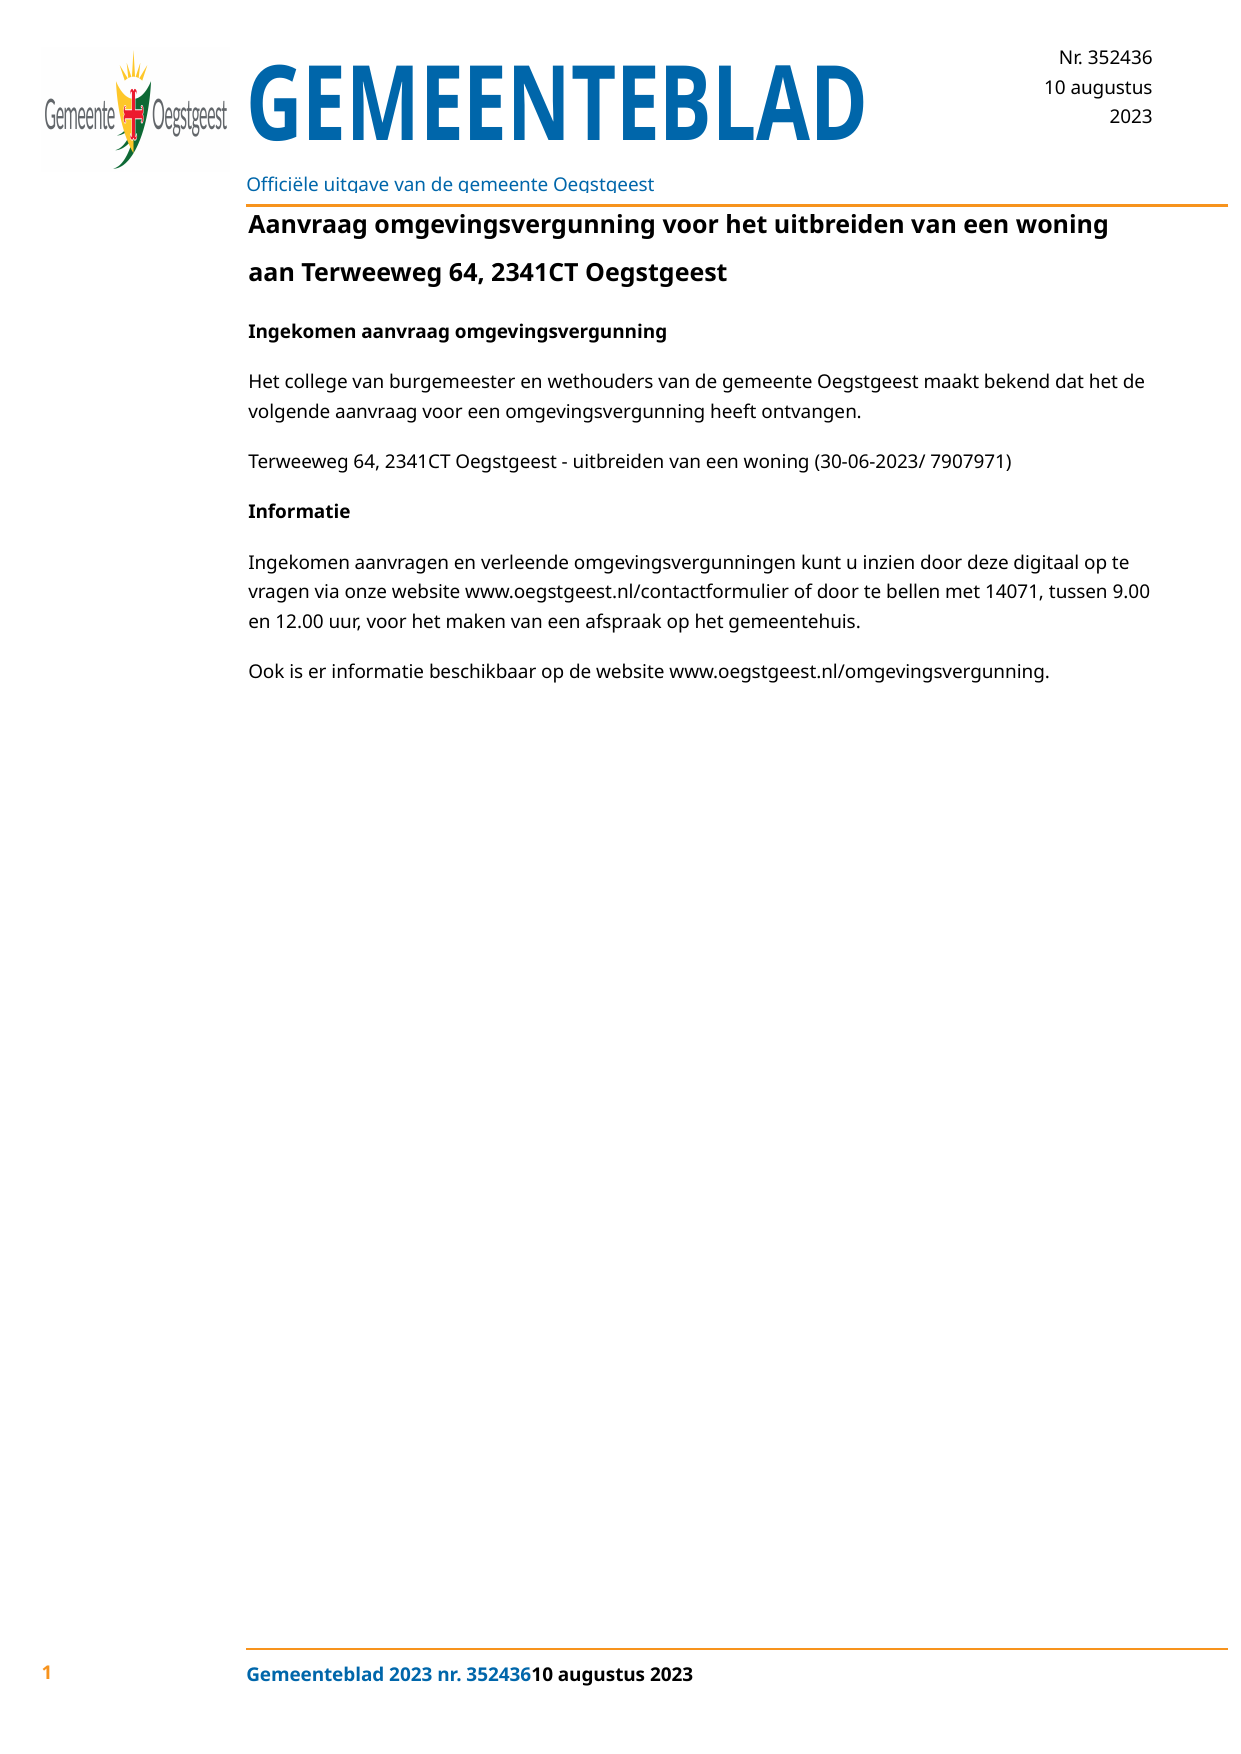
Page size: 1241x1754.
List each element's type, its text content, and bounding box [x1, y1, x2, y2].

text Terweeweg 64, 2341CT Oegstgeest - uitbreiden van een woning (30-06-2023/ 7907971) [248, 448, 1152, 474]
text Aanvraag omgevingsvergunning voor het uitbreiden van een woning aan Terweeweg 64, 2341CT Oegstgeest [248, 207, 1152, 288]
text Ingekomen aanvragen en verleende omgevingsvergunningen kunt u inzien door deze digitaal op te vragen via onze website www.oegstgeest.nl/contactformulier of door te bellen met 14071, tussen 9.00 en 12.00 uur, voor het maken van een afspraak op het gemeentehuis. [248, 549, 1152, 634]
text Het college van burgemeester en wethouders van de gemeente Oegstgeest maakt bekend dat het de volgende aanvraag voor een omgevingsvergunning heeft ontvangen. [248, 368, 1152, 424]
text Ingekomen aanvraag omgevingsvergunning [248, 318, 1152, 344]
text Informatie [248, 499, 1152, 524]
text Ook is er informatie beschikbaar op de website www.oegstgeest.nl/omgevingsvergunning. [248, 659, 1152, 684]
picture [41, 47, 231, 172]
